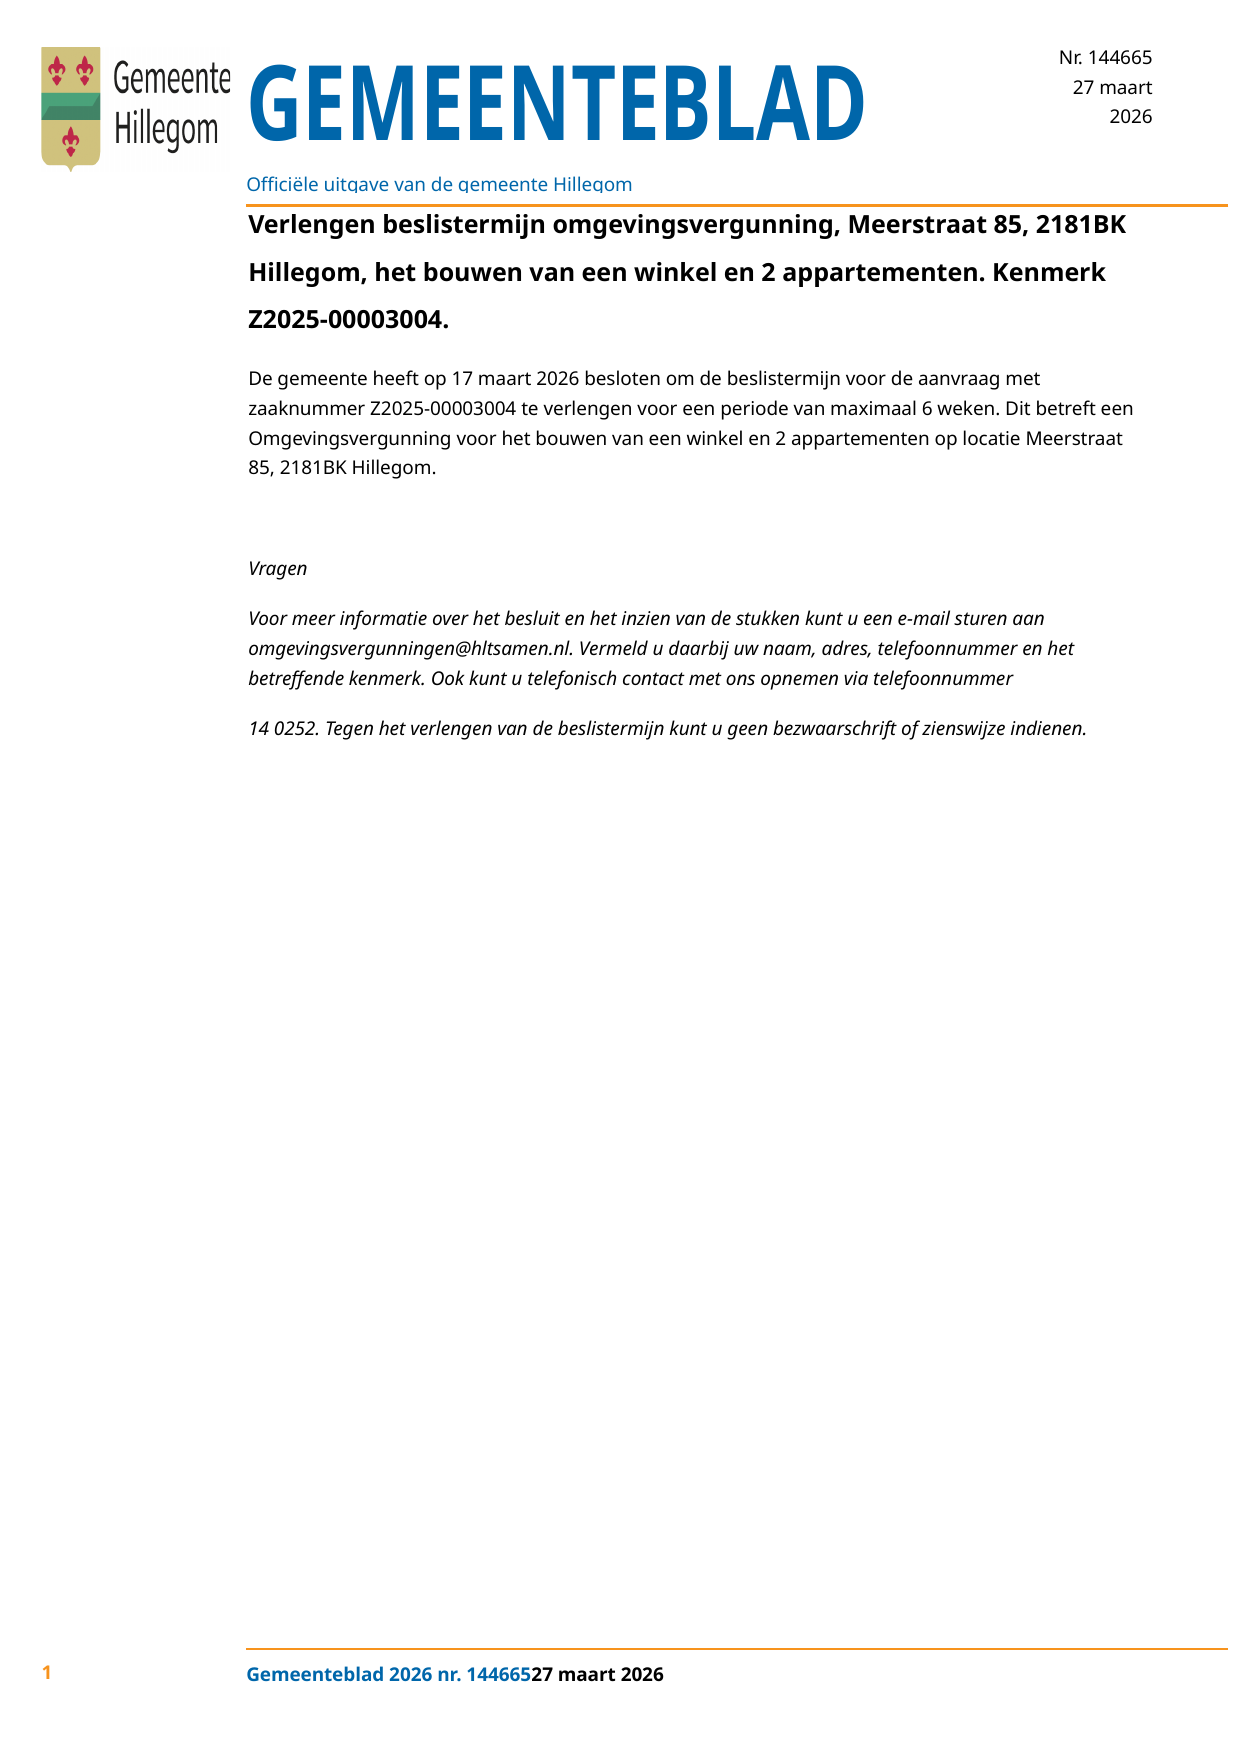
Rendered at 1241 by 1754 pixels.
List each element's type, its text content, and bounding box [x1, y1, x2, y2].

text Verlengen beslistermijn omgevingsvergunning, Meerstraat 85, 2181BK Hillegom, het bouwen van een winkel en 2 appartementen. Kenmerk Z2025-00003004. [248, 207, 1152, 336]
text 14 0252. Tegen het verlengen van de beslistermijn kunt u geen bezwaarschrift of zienswijze indienen. [248, 715, 1152, 741]
picture [41, 47, 231, 172]
text De gemeente heeft op 17 maart 2026 besloten om de beslistermijn voor de aanvraag met zaaknummer Z2025-00003004 te verlengen voor een periode van maximaal 6 weken. Dit betreft een Omgevingsvergunning voor het bouwen van een winkel en 2 appartementen op locatie Meerstraat 85, 2181BK Hillegom. [248, 366, 1152, 480]
text Vragen [248, 555, 1152, 581]
text Voor meer informatie over het besluit en het inzien van de stukken kunt u een e-mail sturen aan omgevingsvergunningen@hltsamen.nl. Vermeld u daarbij uw naam, adres, telefoonnummer en het betreffende kenmerk. Ook kunt u telefonisch contact met ons opnemen via telefoonnummer [248, 606, 1152, 690]
